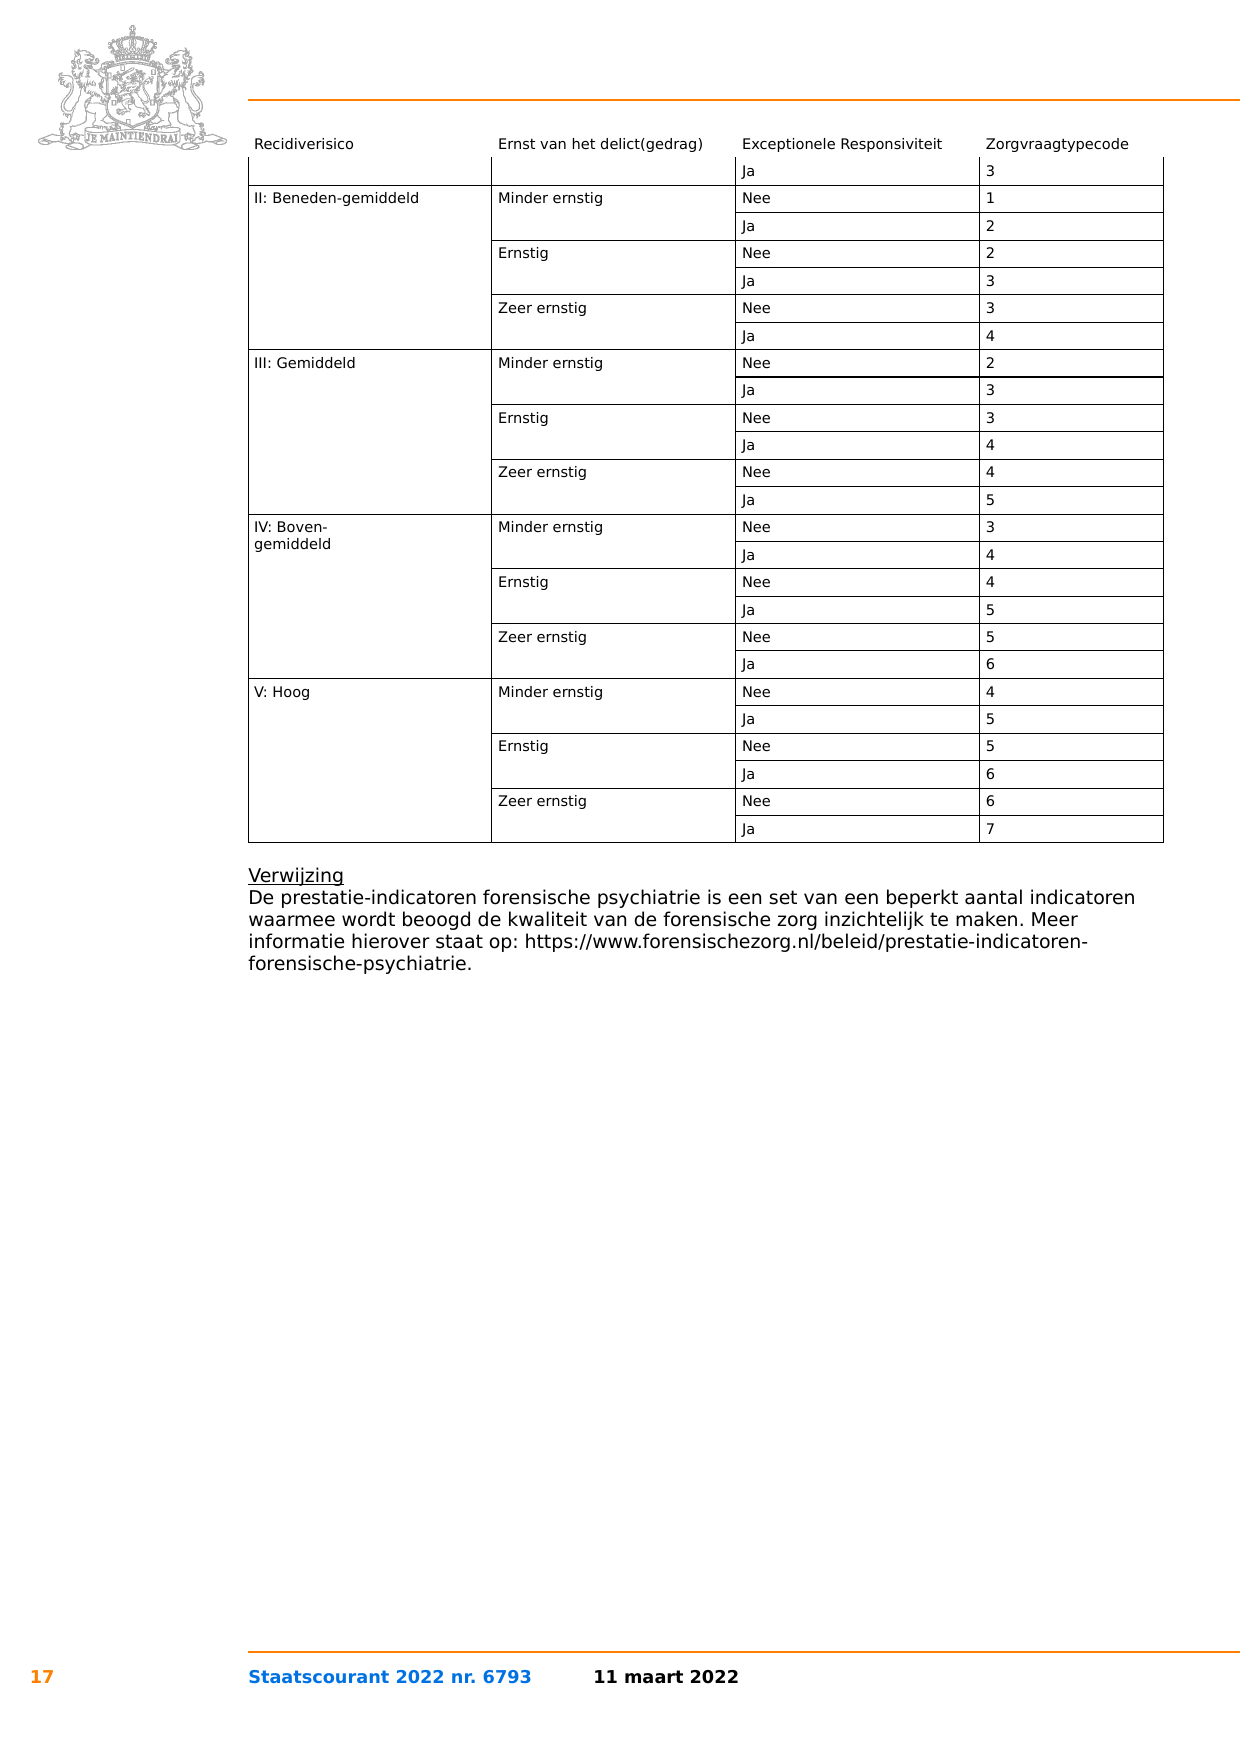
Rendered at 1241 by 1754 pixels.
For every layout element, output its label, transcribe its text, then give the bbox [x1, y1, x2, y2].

table_cell Nee [736, 405, 979, 431]
table_cell Minder ernstig [492, 186, 735, 239]
table_cell III: Gemiddeld [249, 350, 491, 513]
table_cell Zeer ernstig [492, 460, 735, 513]
table_cell Ja [736, 597, 979, 623]
table_cell 4 [980, 323, 1163, 349]
table_header Recidiverisico [249, 131, 491, 157]
table_header Exceptionele Responsiviteit [736, 131, 979, 157]
table_cell V: Hoog [249, 679, 491, 842]
table_cell Ernstig [492, 734, 735, 787]
table_cell 2 [980, 350, 1163, 376]
table_cell [492, 158, 735, 185]
table_header Ernst van het delict(gedrag) [492, 131, 735, 157]
table_cell Ernstig [492, 569, 735, 623]
table_cell Ernstig [492, 405, 735, 459]
table_cell Ja [736, 378, 979, 404]
table_cell Nee [736, 460, 979, 486]
table_cell Nee [736, 569, 979, 596]
table_cell Nee [736, 241, 979, 267]
table_cell 3 [980, 515, 1163, 541]
table_cell 5 [980, 624, 1163, 650]
table_cell 3 [980, 268, 1163, 294]
table_cell 5 [980, 597, 1163, 623]
table_cell 1 [980, 186, 1163, 212]
table_cell 3 [980, 378, 1163, 404]
table_cell 2 [980, 241, 1163, 267]
table_cell Ja [736, 706, 979, 733]
table_cell 6 [980, 789, 1163, 815]
table_cell [249, 158, 491, 185]
table_cell Ja [736, 761, 979, 787]
table_cell Nee [736, 789, 979, 815]
table_header Zorgvraagtypecode [980, 131, 1163, 157]
table_cell Ja [736, 158, 979, 185]
table_cell Nee [736, 295, 979, 322]
picture [38, 25, 227, 150]
table_cell Ja [736, 651, 979, 678]
table_cell Ja [736, 816, 979, 842]
table_cell Ja [736, 268, 979, 294]
table_cell Minder ernstig [492, 350, 735, 404]
table_cell Nee [736, 624, 979, 650]
table_cell 3 [980, 295, 1163, 322]
table_cell II: Beneden-gemiddeld [249, 186, 491, 349]
table_cell 7 [980, 816, 1163, 842]
table_cell 2 [980, 213, 1163, 239]
table_cell Ja [736, 213, 979, 239]
table_cell 6 [980, 651, 1163, 678]
table_cell Zeer ernstig [492, 624, 735, 678]
table_cell 6 [980, 761, 1163, 787]
table_cell Ja [736, 432, 979, 459]
table_cell 3 [980, 405, 1163, 431]
table_cell Nee [736, 186, 979, 212]
table_cell Zeer ernstig [492, 789, 735, 842]
table_cell Zeer ernstig [492, 295, 735, 349]
text De prestatie-indicatoren forensische psychiatrie is een set van een beperkt aantal indicatoren waarmee wordt beoogd de kwaliteit van de forensische zorg inzichtelijk te maken. Meer informatie hierover staat op: https://www.forensischezorg.nl/beleid/prestatie-indicatoren-forensische-psychiatrie. [248, 887, 1163, 975]
table_cell Nee [736, 515, 979, 541]
table_cell Minder ernstig [492, 679, 735, 733]
table_cell 4 [980, 432, 1163, 459]
table_cell 4 [980, 679, 1163, 705]
table_cell Ja [736, 542, 979, 568]
table_cell Nee [736, 734, 979, 760]
table_cell 4 [980, 460, 1163, 486]
table_cell 4 [980, 542, 1163, 568]
table_cell Nee [736, 679, 979, 705]
table_cell Ja [736, 487, 979, 513]
table_cell Ernstig [492, 241, 735, 294]
table_cell 5 [980, 706, 1163, 733]
table_cell 4 [980, 569, 1163, 596]
table_cell 5 [980, 487, 1163, 513]
table_cell Ja [736, 323, 979, 349]
table_cell Minder ernstig [492, 515, 735, 568]
table_cell Nee [736, 350, 979, 376]
table_cell 5 [980, 734, 1163, 760]
text Verwijzing [248, 865, 1163, 887]
table_cell 3 [980, 158, 1163, 185]
table_cell IV: Boven- gemiddeld [249, 515, 491, 678]
